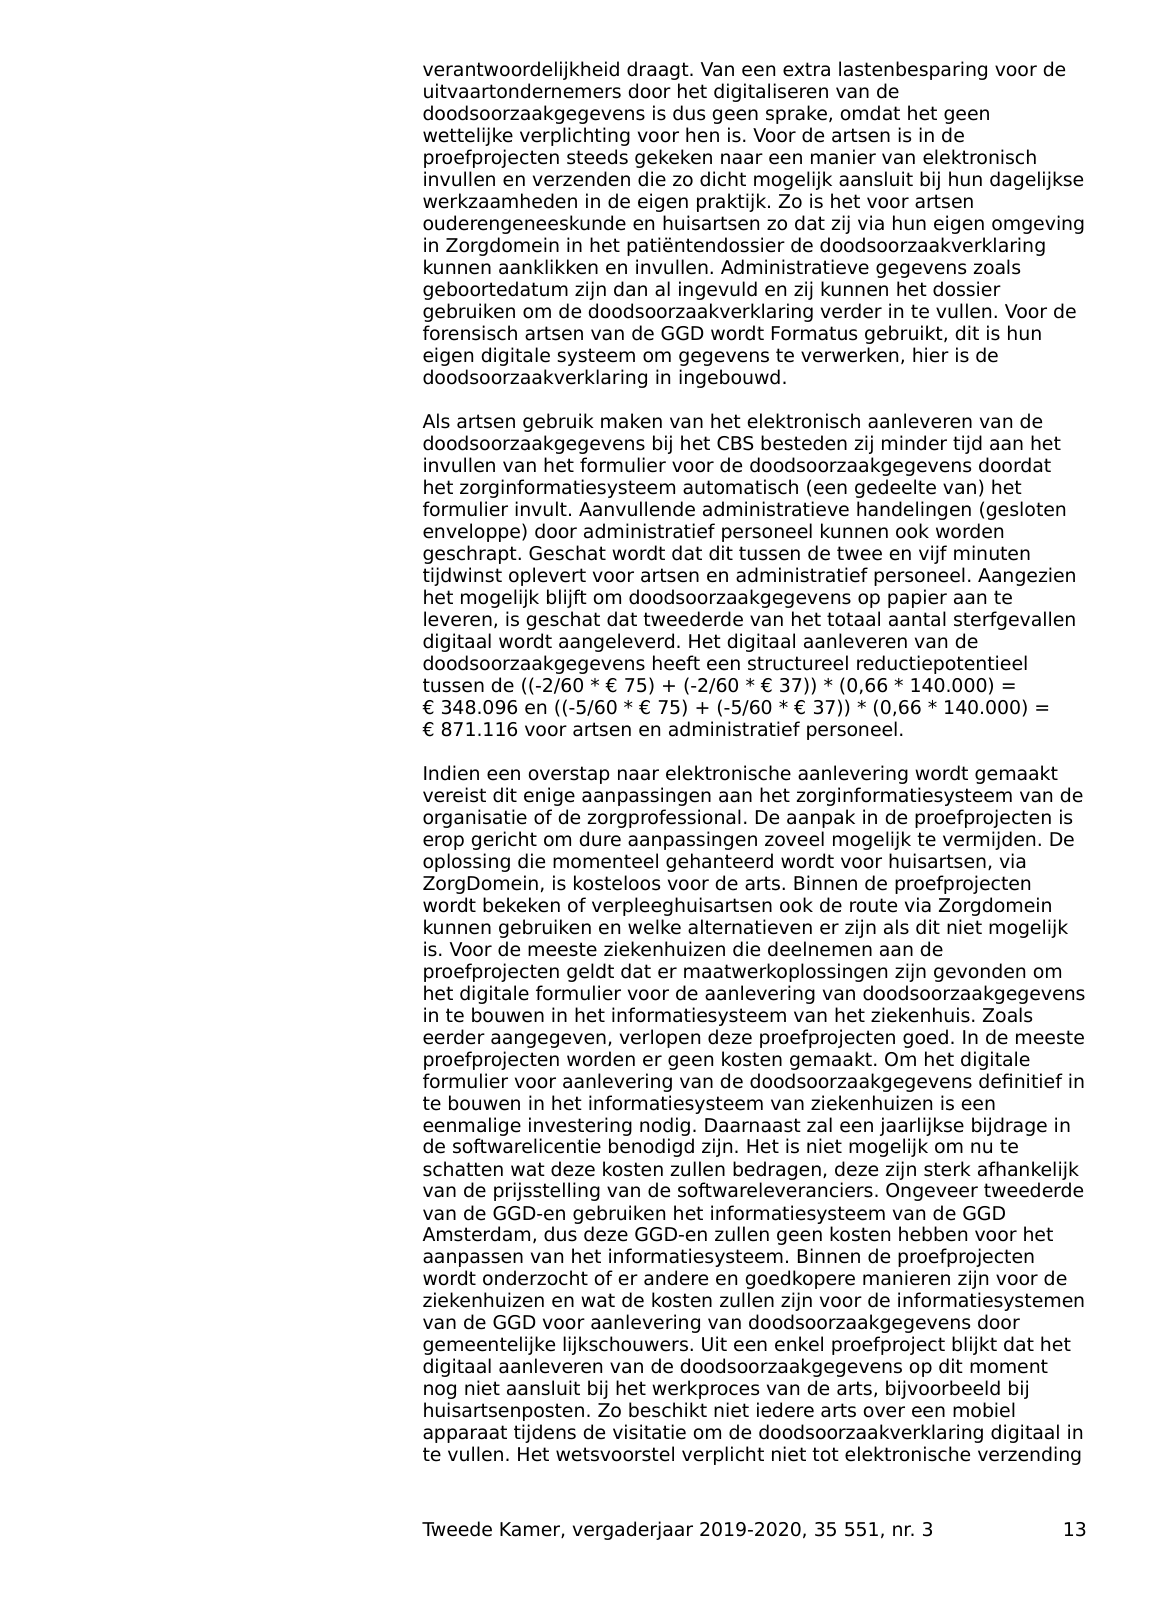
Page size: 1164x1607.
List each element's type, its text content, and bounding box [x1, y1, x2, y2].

text Indien een overstap naar elektronische aanlevering wordt gemaakt vereist dit enige aanpassingen aan het zorginformatiesysteem van de organisatie of de zorgprofessional. De aanpak in de proefprojecten is erop gericht om dure aanpassingen zoveel mogelijk te vermijden. De oplossing die momenteel gehanteerd wordt voor huisartsen, via ZorgDomein, is kosteloos voor de arts. Binnen de proefprojecten wordt bekeken of verpleeghuisartsen ook de route via Zorgdomein kunnen gebruiken en welke alternatieven er zijn als dit niet mogelijk is. Voor de meeste ziekenhuizen die deelnemen aan de proefprojecten geldt dat er maatwerkoplossingen zijn gevonden om het digitale formulier voor de aanlevering van doodsoorzaakgegevens in te bouwen in het informatiesysteem van het ziekenhuis. Zoals eerder aangegeven, verlopen deze proefprojecten goed. In de meeste proefprojecten worden er geen kosten gemaakt. Om het digitale formulier voor aanlevering van de doodsoorzaakgegevens definitief in te bouwen in het informatiesysteem van ziekenhuizen is een eenmalige investering nodig. Daarnaast zal een jaarlijkse bijdrage in de softwarelicentie benodigd zijn. Het is niet mogelijk om nu te schatten wat deze kosten zullen bedragen, deze zijn sterk afhankelijk van de prijsstelling van de softwareleveranciers. Ongeveer tweederde van de GGD-en gebruiken het informatiesysteem van de GGD Amsterdam, dus deze GGD-en zullen geen kosten hebben voor het aanpassen van het informatiesysteem. Binnen de proefprojecten wordt onderzocht of er andere en goedkopere manieren zijn voor de ziekenhuizen en wat de kosten zullen zijn voor de informatiesystemen van de GGD voor aanlevering van doodsoorzaakgegevens door gemeentelijke lijkschouwers. Uit een enkel proefproject blijkt dat het digitaal aanleveren van de doodsoorzaakgegevens op dit moment nog niet aansluit bij het werkproces van de arts, bijvoorbeeld bij huisartsenposten. Zo beschikt niet iedere arts over een mobiel apparaat tijdens de visitatie om de doodsoorzaakverklaring digitaal in te vullen. Het wetsvoorstel verplicht niet tot elektronische verzending [422, 763, 1087, 1466]
text Als artsen gebruik maken van het elektronisch aanleveren van de doodsoorzaakgegevens bij het CBS besteden zij minder tijd aan het invullen van het formulier voor de doodsoorzaakgegevens doordat het zorginformatiesysteem automatisch (een gedeelte van) het formulier invult. Aanvullende administratieve handelingen (gesloten enveloppe) door administratief personeel kunnen ook worden geschrapt. Geschat wordt dat dit tussen de twee en vijf minuten tijdwinst oplevert voor artsen en administratief personeel. Aangezien het mogelijk blijft om doodsoorzaakgegevens op papier aan te leveren, is geschat dat tweederde van het totaal aantal sterfgevallen digitaal wordt aangeleverd. Het digitaal aanleveren van de doodsoorzaakgegevens heeft een structureel reductiepotentieel tussen de ((-2/60 * € 75) + (-2/60 * € 37)) * (0,66 * 140.000) = € 348.096 en ((-5/60 * € 75) + (-5/60 * € 37)) * (0,66 * 140.000) = € 871.116 voor artsen en administratief personeel. [422, 411, 1087, 741]
text verantwoordelijkheid draagt. Van een extra lastenbesparing voor de uitvaartondernemers door het digitaliseren van de doodsoorzaakgegevens is dus geen sprake, omdat het geen wettelijke verplichting voor hen is. Voor de artsen is in de proefprojecten steeds gekeken naar een manier van elektronisch invullen en verzenden die zo dicht mogelijk aansluit bij hun dagelijkse werkzaamheden in de eigen praktijk. Zo is het voor artsen ouderengeneeskunde en huisartsen zo dat zij via hun eigen omgeving in Zorgdomein in het patiëntendossier de doodsoorzaakverklaring kunnen aanklikken en invullen. Administratieve gegevens zoals geboortedatum zijn dan al ingevuld en zij kunnen het dossier gebruiken om de doodsoorzaakverklaring verder in te vullen. Voor de forensisch artsen van de GGD wordt Formatus gebruikt, dit is hun eigen digitale systeem om gegevens te verwerken, hier is de doodsoorzaakverklaring in ingebouwd. [422, 59, 1087, 389]
